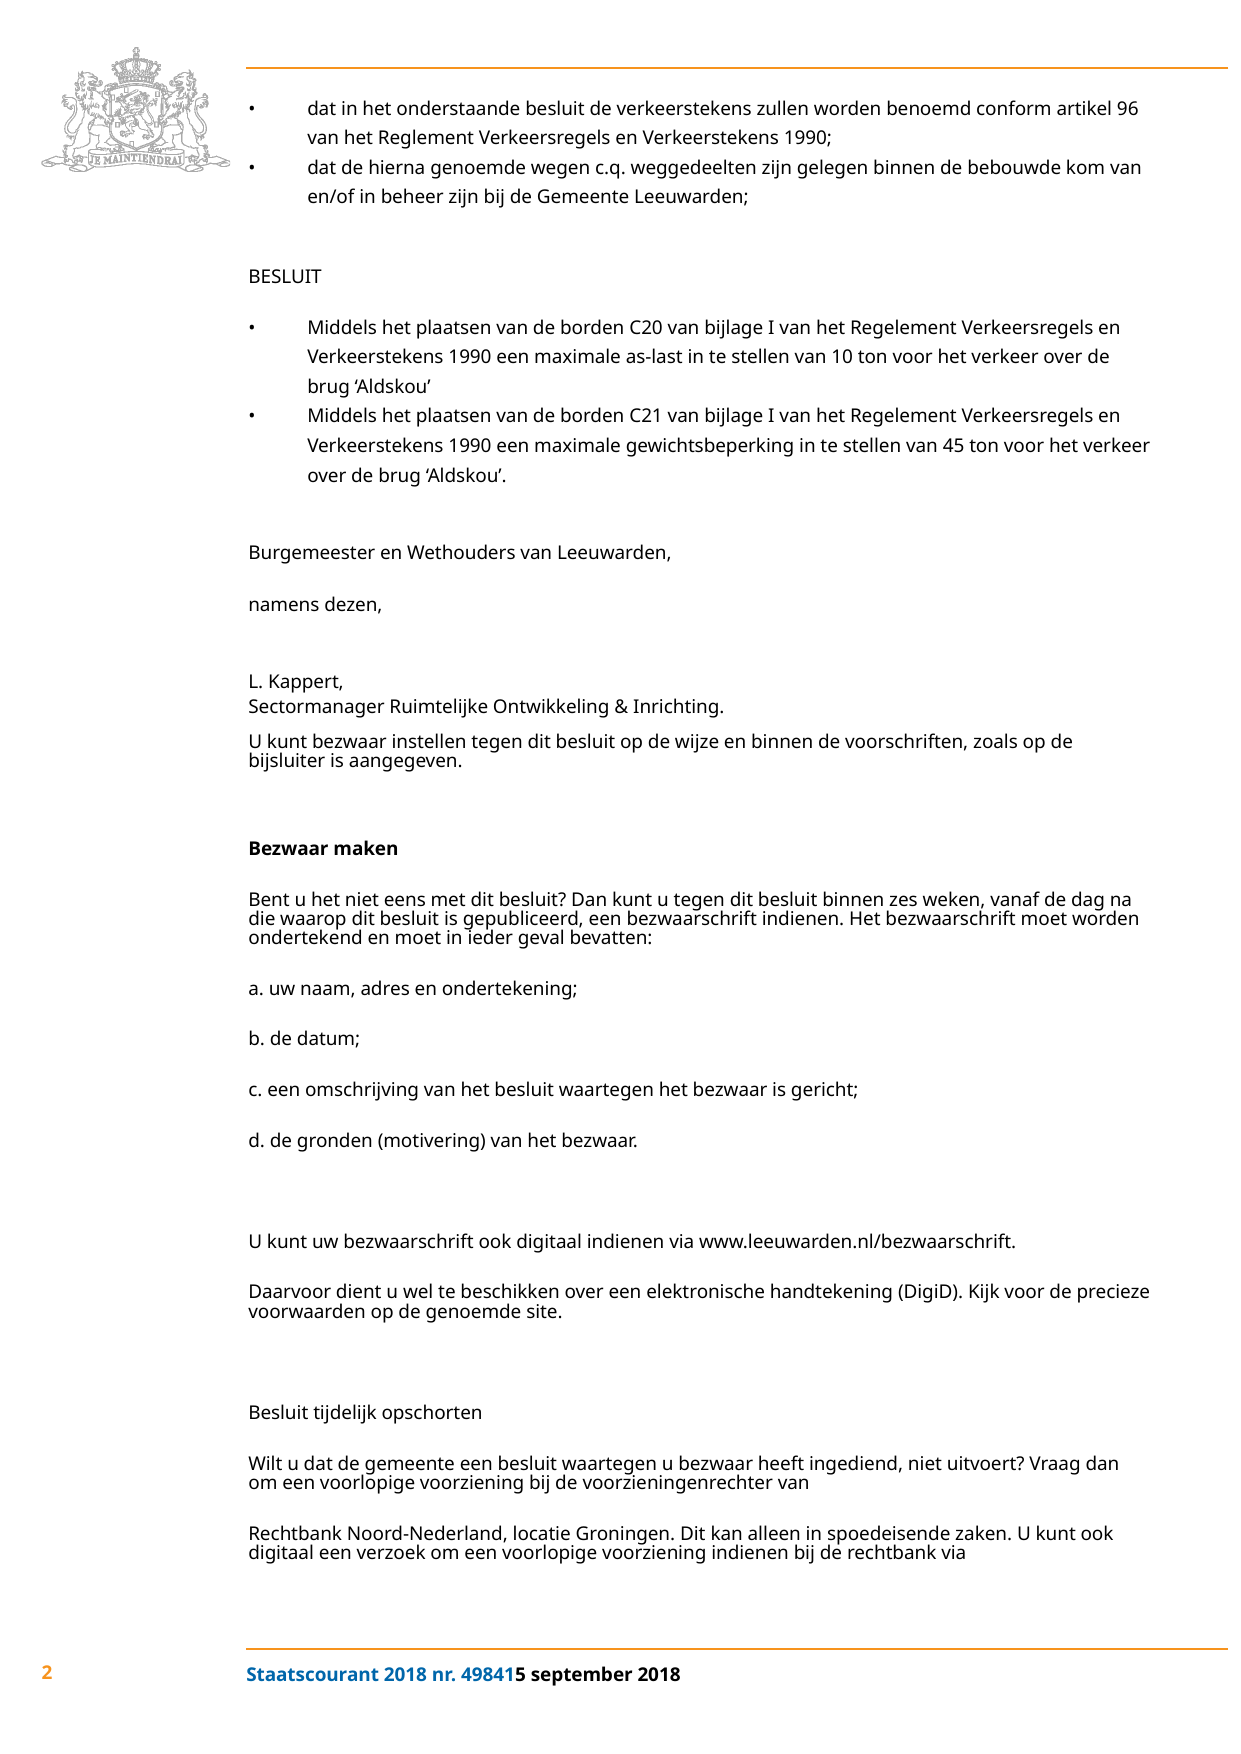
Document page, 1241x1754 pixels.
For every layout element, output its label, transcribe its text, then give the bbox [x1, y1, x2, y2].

picture [41, 47, 231, 172]
text Sectormanager Ruimtelijke Ontwikkeling & Inrichting. [248, 694, 1152, 719]
list Middels het plaatsen van de borden C21 van bijlage I van het Regelement Verkeersregels en Verkeerstekens 1990 een maximale gewichtsbeperking in te stellen van 45 ton voor het verkeer over de brug ‘Aldskou’. [248, 403, 1152, 488]
list Middels het plaatsen van de borden C20 van bijlage I van het Regelement Verkeersregels en Verkeerstekens 1990 een maximale as-last in te stellen van 10 ton voor het verkeer over de brug ‘Aldskou’ [248, 314, 1152, 399]
text Wilt u dat de gemeente een besluit waartegen u bezwaar heeft ingediend, niet uitvoert? Vraag dan om een voorlopige voorziening bij de voorzieningenrechter van [248, 1454, 1152, 1493]
text c. een omschrijving van het besluit waartegen het bezwaar is gericht; [248, 1081, 1152, 1100]
text U kunt uw bezwaarschrift ook digitaal indienen via www.leeuwarden.nl/bezwaarschrift. [248, 1233, 1152, 1252]
text b. de datum; [248, 1030, 1152, 1049]
text Bent u het niet eens met dit besluit? Dan kunt u tegen dit besluit binnen zes weken, vanaf de dag na die waarop dit besluit is gepubliceerd, een bezwaarschrift indienen. Het bezwaarschrift moet worden ondertekend en moet in ieder geval bevatten: [248, 891, 1152, 948]
text Rechtbank Noord-Nederland, locatie Groningen. Dit kan alleen in spoedeisende zaken. U kunt ook digitaal een verzoek om een voorlopige voorziening indienen bij de rechtbank via [248, 1524, 1152, 1563]
text a. uw naam, adres en ondertekening; [248, 980, 1152, 999]
text Burgemeester en Wethouders van Leeuwarden, [248, 539, 1152, 565]
text Besluit tijdelijk opschorten [248, 1404, 1152, 1423]
text Bezwaar maken [248, 840, 1152, 859]
text d. de gronden (motivering) van het bezwaar. [248, 1132, 1152, 1151]
text L. Kappert, [248, 668, 1152, 694]
list dat in het onderstaande besluit de verkeerstekens zullen worden benoemd conform artikel 96 van het Reglement Verkeersregels en Verkeerstekens 1990; [248, 95, 1152, 150]
list dat de hierna genoemde wegen c.q. weggedeelten zijn gelegen binnen de bebouwde kom van en/of in beheer zijn bij de Gemeente Leeuwarden; [248, 154, 1152, 209]
text namens dezen, [248, 591, 1152, 616]
text BESLUIT [248, 263, 1152, 289]
text Daarvoor dient u wel te beschikken over een elektronische handtekening (DigiD). Kijk voor de precieze voorwaarden op de genoemde site. [248, 1283, 1152, 1322]
text U kunt bezwaar instellen tegen dit besluit op de wijze en binnen de voorschriften, zoals op de bijsluiter is aangegeven. [248, 733, 1152, 772]
